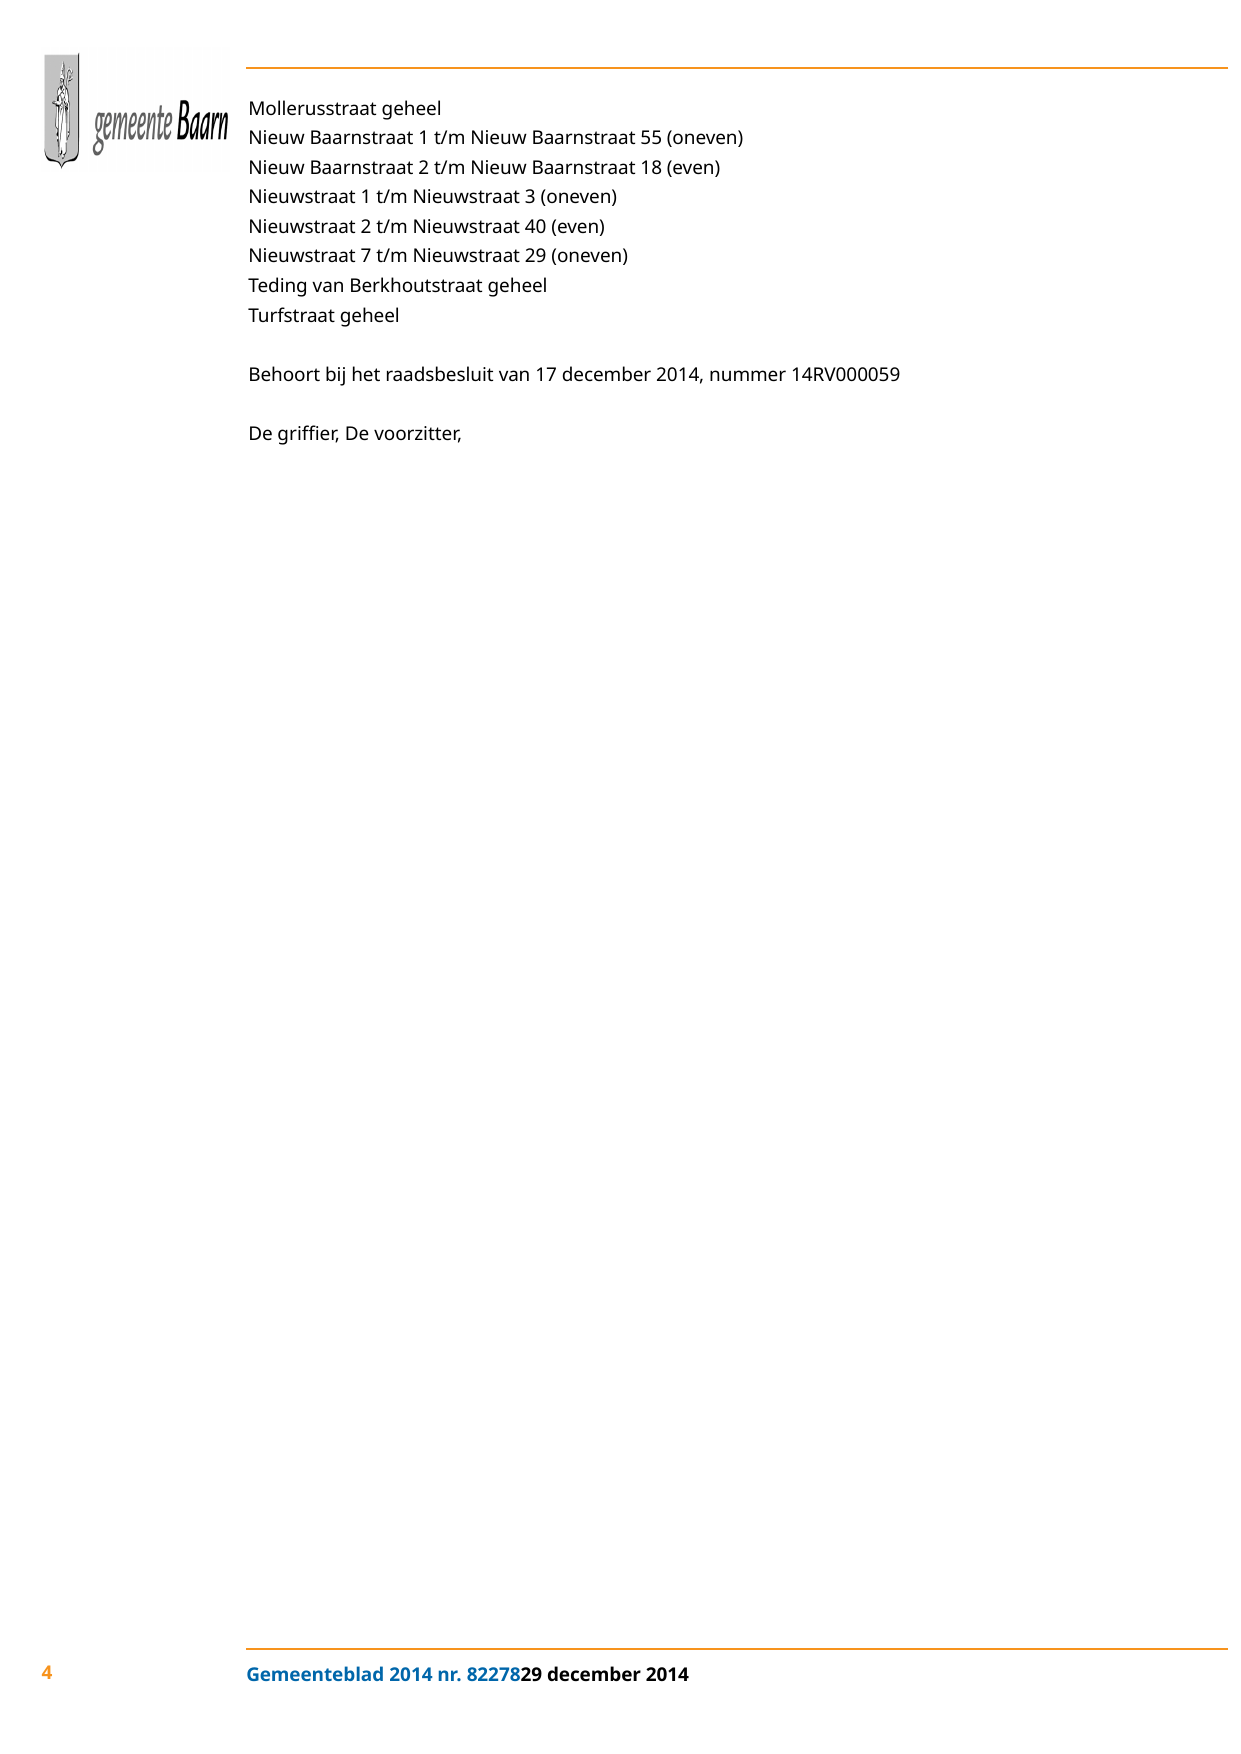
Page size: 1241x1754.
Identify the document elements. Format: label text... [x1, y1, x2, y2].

text De griffier, De voorzitter, [248, 420, 1152, 446]
text Teding van Berkhoutstraat geheel [248, 272, 1152, 298]
text Nieuwstraat 7 t/m Nieuwstraat 29 (oneven) [248, 243, 1152, 268]
text Nieuwstraat 2 t/m Nieuwstraat 40 (even) [248, 213, 1152, 239]
text Mollerusstraat geheel [248, 95, 1152, 121]
text Behoort bij het raadsbesluit van 17 december 2014, nummer 14RV000059 [248, 361, 1152, 387]
picture [41, 47, 231, 172]
text Turfstraat geheel [248, 302, 1152, 328]
text Nieuw Baarnstraat 1 t/m Nieuw Baarnstraat 55 (oneven) [248, 124, 1152, 150]
text Nieuwstraat 1 t/m Nieuwstraat 3 (oneven) [248, 183, 1152, 209]
text Nieuw Baarnstraat 2 t/m Nieuw Baarnstraat 18 (even) [248, 154, 1152, 180]
